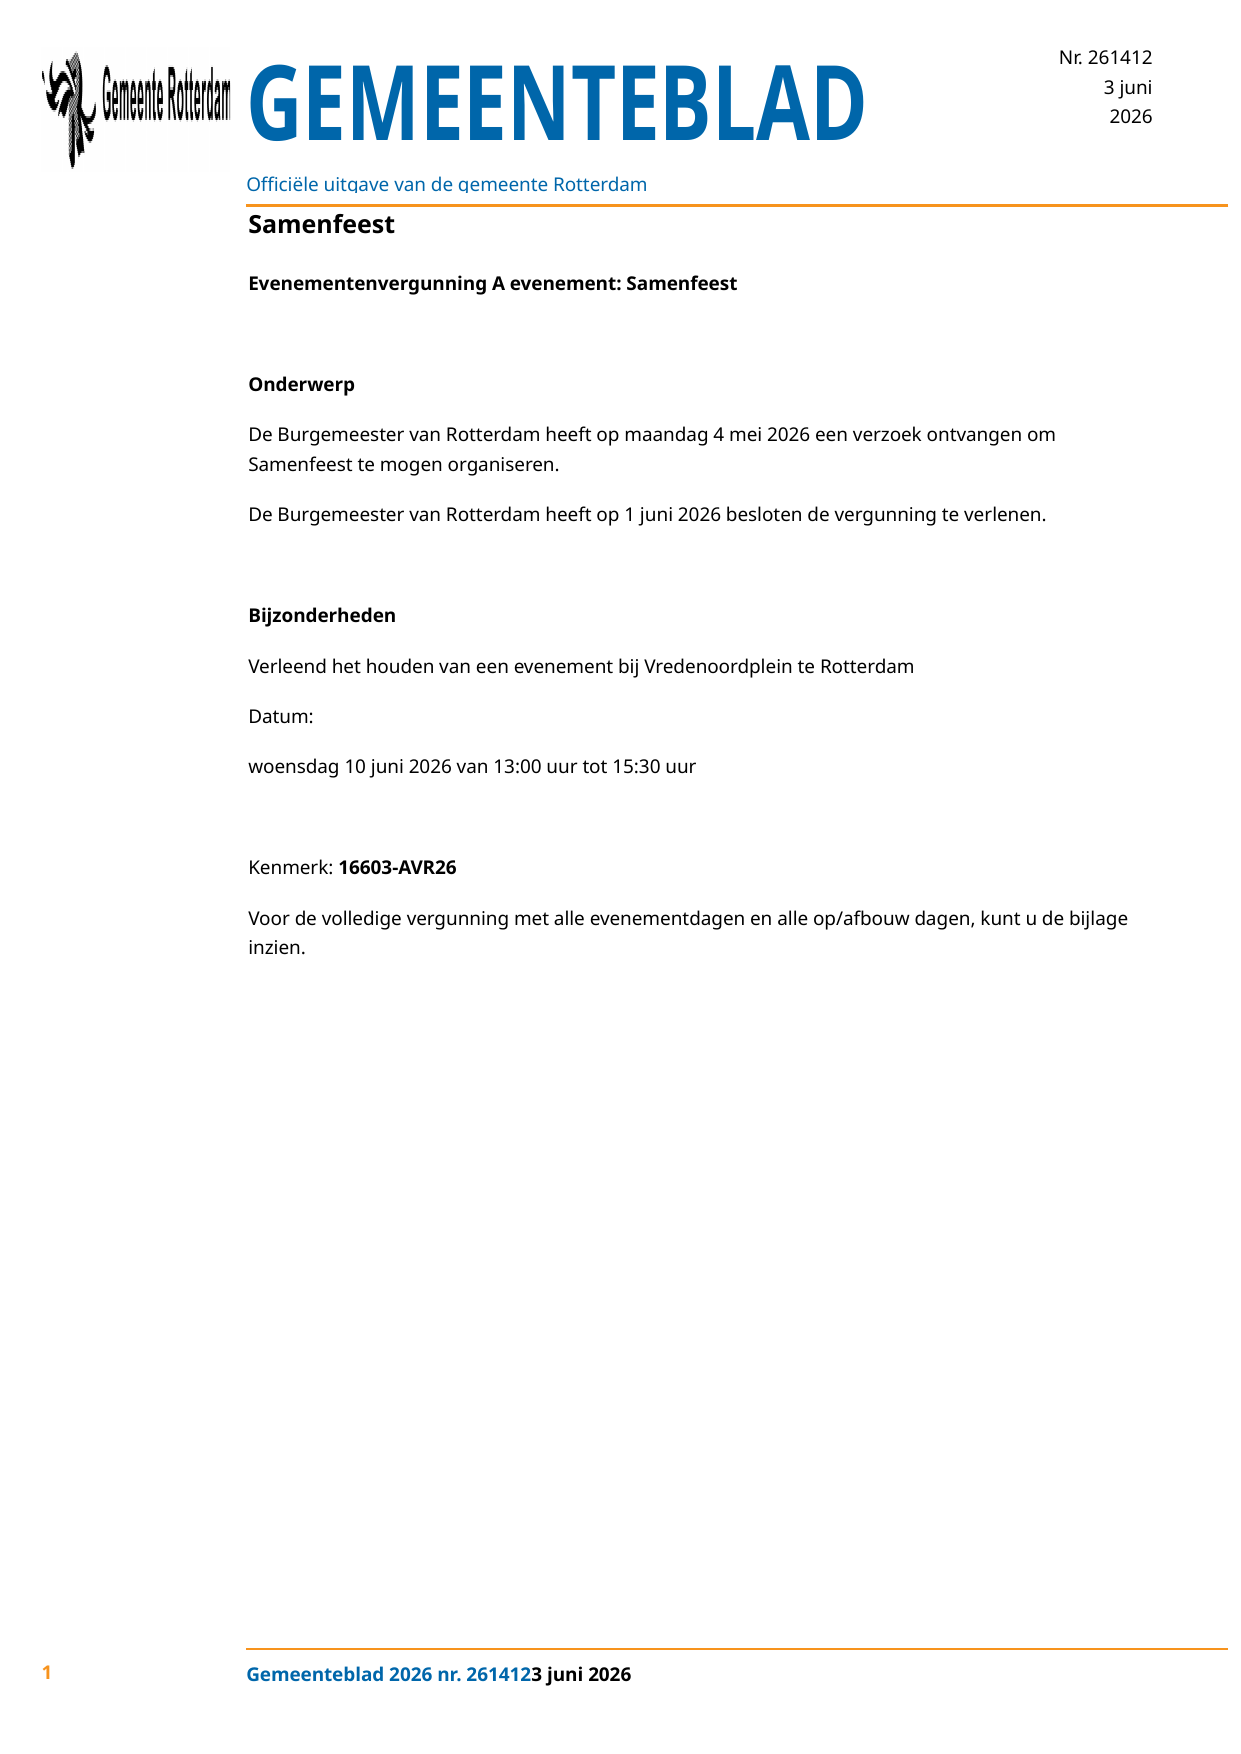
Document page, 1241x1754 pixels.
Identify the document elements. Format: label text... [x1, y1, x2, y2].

text Voor de volledige vergunning met alle evenementdagen en alle op/afbouw dagen, kunt u de bijlage inzien. [248, 905, 1152, 960]
text Samenfeest [248, 207, 1152, 241]
text Datum: [248, 703, 1152, 729]
text De Burgemeester van Rotterdam heeft op maandag 4 mei 2026 een verzoek ontvangen om Samenfeest te mogen organiseren. [248, 422, 1152, 477]
text Verleend het houden van een evenement bij Vredenoordplein te Rotterdam [248, 653, 1152, 678]
text Onderwerp [248, 371, 1152, 397]
text Bijzonderheden [248, 602, 1152, 628]
picture [41, 47, 231, 172]
text Kenmerk: 16603-AVR26 [248, 854, 1152, 880]
text Evenementenvergunning A evenement: Samenfeest [248, 270, 1152, 296]
text De Burgemeester van Rotterdam heeft op 1 juni 2026 besloten de vergunning te verlenen. [248, 502, 1152, 527]
text woensdag 10 juni 2026 van 13:00 uur tot 15:30 uur [248, 754, 1152, 779]
